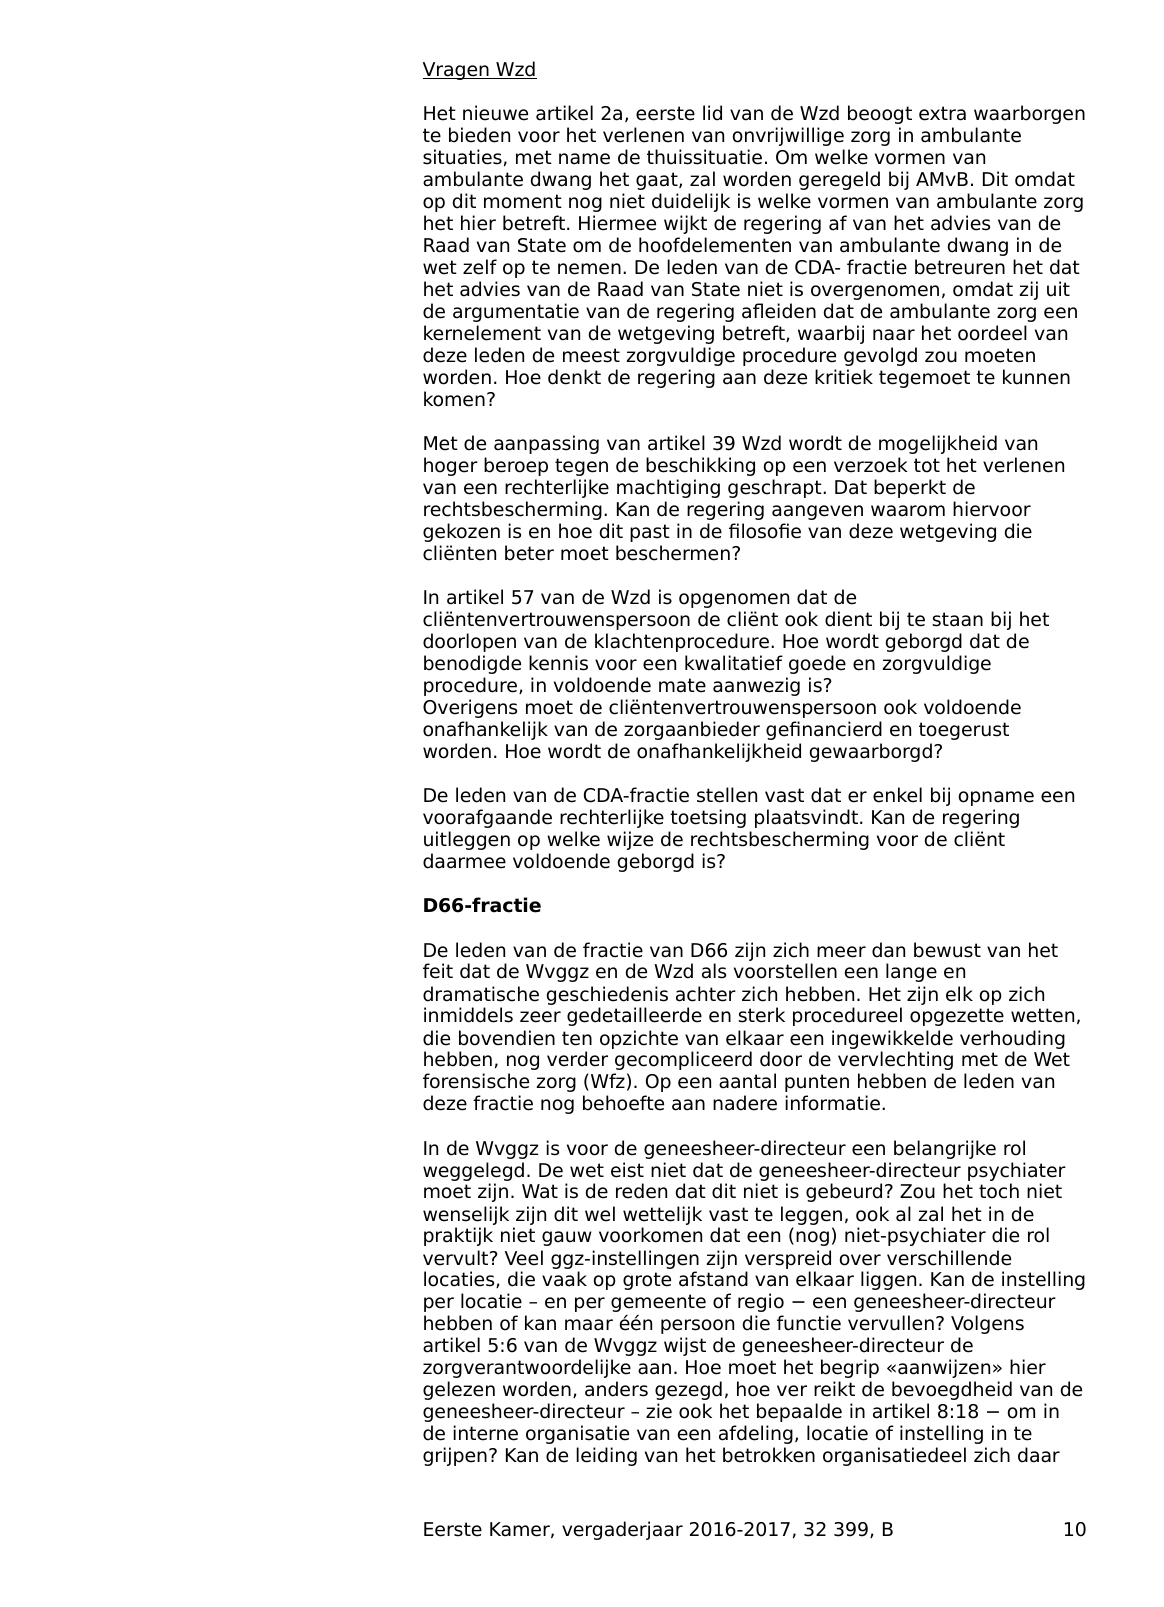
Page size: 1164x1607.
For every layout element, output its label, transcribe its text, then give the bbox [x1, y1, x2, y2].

subtitle Vragen Wzd [422, 59, 1087, 81]
text Het nieuwe artikel 2a, eerste lid van de Wzd beoogt extra waarborgen te bieden voor het verlenen van onvrijwillige zorg in ambulante situaties, met name de thuissituatie. Om welke vormen van ambulante dwang het gaat, zal worden geregeld bij AMvB. Dit omdat op dit moment nog niet duidelijk is welke vormen van ambulante zorg het hier betreft. Hiermee wijkt de regering af van het advies van de Raad van State om de hoofdelementen van ambulante dwang in de wet zelf op te nemen. De leden van de CDA- fractie betreuren het dat het advies van de Raad van State niet is overgenomen, omdat zij uit de argumentatie van de regering afleiden dat de ambulante zorg een kernelement van de wetgeving betreft, waarbij naar het oordeel van deze leden de meest zorgvuldige procedure gevolgd zou moeten worden. Hoe denkt de regering aan deze kritiek tegemoet te kunnen komen? [422, 103, 1087, 411]
text In de Wvggz is voor de geneesheer-directeur een belangrijke rol weggelegd. De wet eist niet dat de geneesheer-directeur psychiater moet zijn. Wat is de reden dat dit niet is gebeurd? Zou het toch niet wenselijk zijn dit wel wettelijk vast te leggen, ook al zal het in de praktijk niet gauw voorkomen dat een (nog) niet-psychiater die rol vervult? Veel ggz-instellingen zijn verspreid over verschillende locaties, die vaak op grote afstand van elkaar liggen. Kan de instelling per locatie – en per gemeente of regio − een geneesheer-directeur hebben of kan maar één persoon die functie vervullen? Volgens artikel 5:6 van de Wvggz wijst de geneesheer-directeur de zorgverantwoordelijke aan. Hoe moet het begrip «aanwijzen» hier gelezen worden, anders gezegd, hoe ver reikt de bevoegdheid van de geneesheer-directeur – zie ook het bepaalde in artikel 8:18 − om in de interne organisatie van een afdeling, locatie of instelling in te grijpen? Kan de leiding van het betrokken organisatiedeel zich daar [422, 1137, 1087, 1467]
subtitle D66-fractie [422, 895, 1087, 917]
text In artikel 57 van de Wzd is opgenomen dat de cliëntenvertrouwenspersoon de cliënt ook dient bij te staan bij het doorlopen van de klachtenprocedure. Hoe wordt geborgd dat de benodigde kennis voor een kwalitatief goede en zorgvuldige procedure, in voldoende mate aanwezig is? [422, 587, 1087, 697]
text De leden van de CDA-fractie stellen vast dat er enkel bij opname een voorafgaande rechterlijke toetsing plaatsvindt. Kan de regering uitleggen op welke wijze de rechtsbescherming voor de cliënt daarmee voldoende geborgd is? [422, 785, 1087, 873]
text Met de aanpassing van artikel 39 Wzd wordt de mogelijkheid van hoger beroep tegen de beschikking op een verzoek tot het verlenen van een rechterlijke machtiging geschrapt. Dat beperkt de rechtsbescherming. Kan de regering aangeven waarom hiervoor gekozen is en hoe dit past in de filosofie van deze wetgeving die cliënten beter moet beschermen? [422, 433, 1087, 565]
text Overigens moet de cliëntenvertrouwenspersoon ook voldoende onafhankelijk van de zorgaanbieder gefinancierd en toegerust worden. Hoe wordt de onafhankelijkheid gewaarborgd? [422, 697, 1087, 763]
text De leden van de fractie van D66 zijn zich meer dan bewust van het feit dat de Wvggz en de Wzd als voorstellen een lange en dramatische geschiedenis achter zich hebben. Het zijn elk op zich inmiddels zeer gedetailleerde en sterk procedureel opgezette wetten, die bovendien ten opzichte van elkaar een ingewikkelde verhouding hebben, nog verder gecompliceerd door de vervlechting met de Wet forensische zorg (Wfz). Op een aantal punten hebben de leden van deze fractie nog behoefte aan nadere informatie. [422, 939, 1087, 1115]
